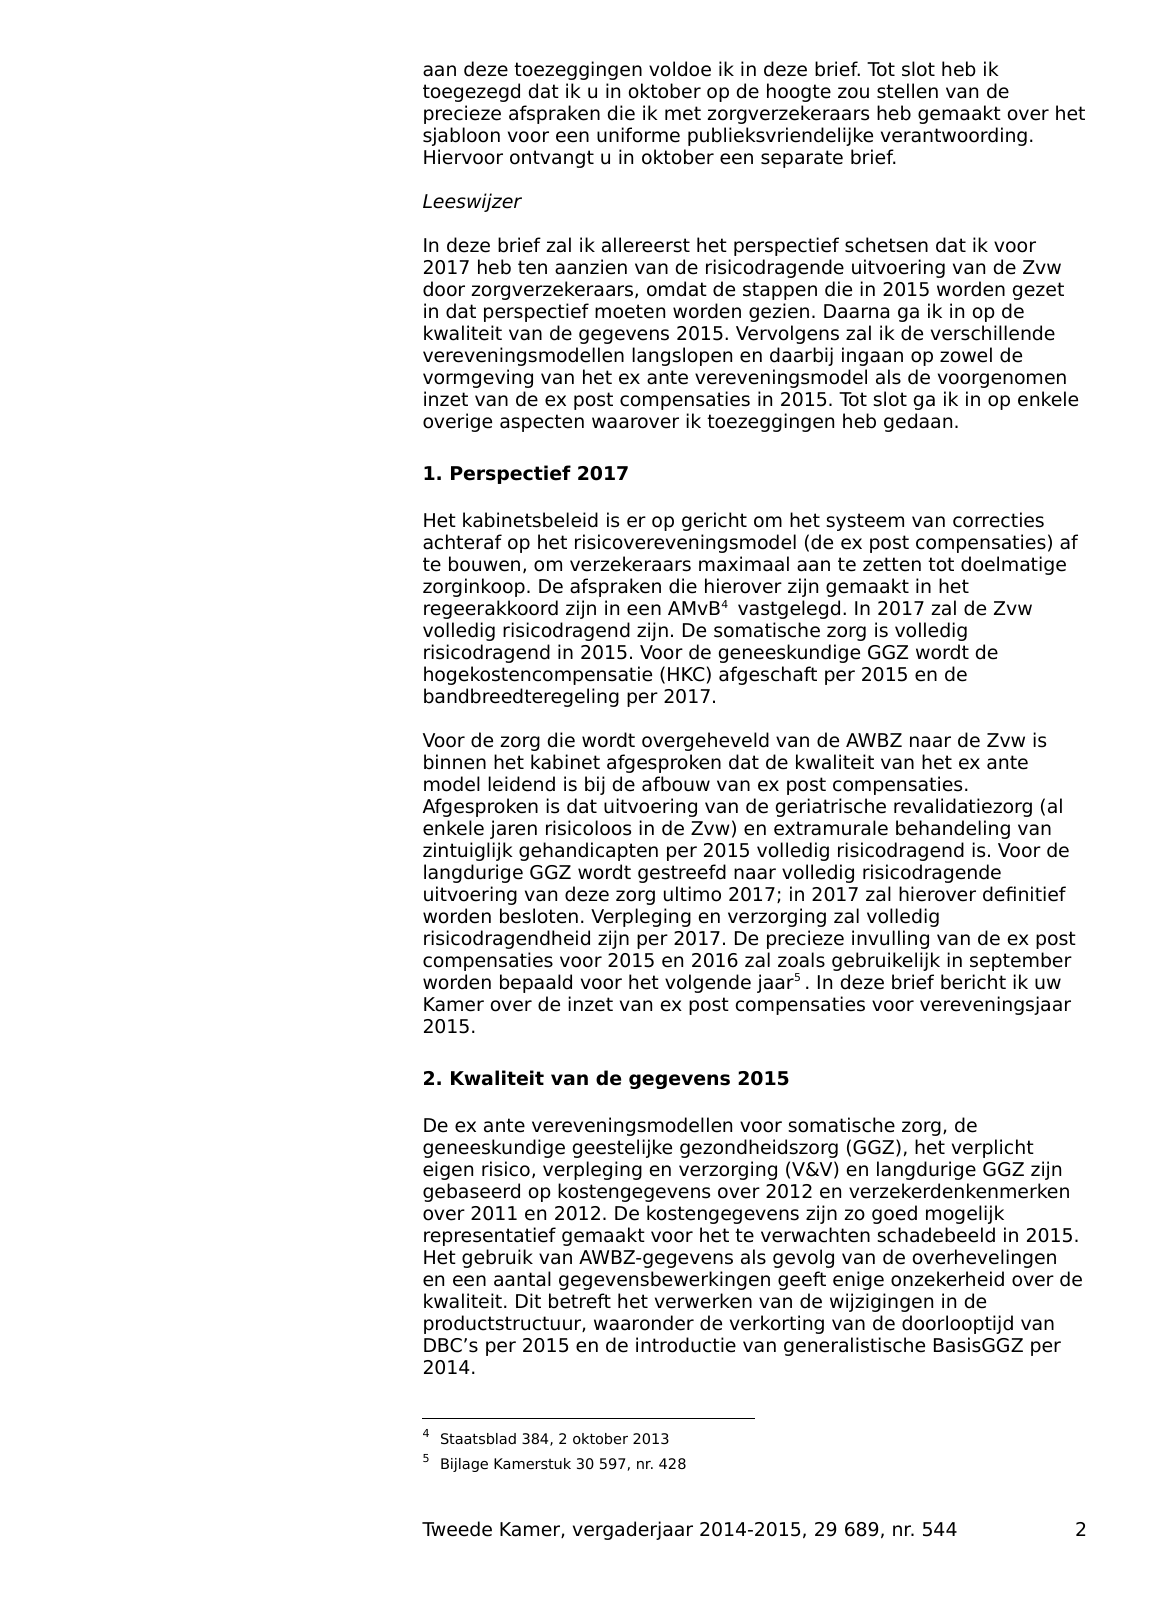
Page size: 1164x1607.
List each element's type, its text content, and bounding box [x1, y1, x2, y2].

subtitle 2. Kwaliteit van de gegevens 2015 [422, 1068, 1087, 1090]
text Bijlage Kamerstuk 30 597, nr. 428 [422, 1452, 1087, 1474]
text Staatsblad 384, 2 oktober 2013 [422, 1427, 1087, 1449]
text In deze brief zal ik allereerst het perspectief schetsen dat ik voor 2017 heb ten aanzien van de risicodragende uitvoering van de Zvw door zorgverzekeraars, omdat de stappen die in 2015 worden gezet in dat perspectief moeten worden gezien. Daarna ga ik in op de kwaliteit van de gegevens 2015. Vervolgens zal ik de verschillende vereveningsmodellen langslopen en daarbij ingaan op zowel de vormgeving van het ex ante vereveningsmodel als de voorgenomen inzet van de ex post compensaties in 2015. Tot slot ga ik in op enkele overige aspecten waarover ik toezeggingen heb gedaan. [422, 235, 1087, 433]
text De ex ante vereveningsmodellen voor somatische zorg, de geneeskundige geestelijke gezondheidszorg (GGZ), het verplicht eigen risico, verpleging en verzorging (V&V) en langdurige GGZ zijn gebaseerd op kostengegevens over 2012 en verzekerdenkenmerken over 2011 en 2012. De kostengegevens zijn zo goed mogelijk representatief gemaakt voor het te verwachten schadebeeld in 2015. Het gebruik van AWBZ-gegevens als gevolg van de overhevelingen en een aantal gegevensbewerkingen geeft enige onzekerheid over de kwaliteit. Dit betreft het verwerken van de wijzigingen in de productstructuur, waaronder de verkorting van de doorlooptijd van DBC’s per 2015 en de introductie van generalistische BasisGGZ per 2014. [422, 1115, 1087, 1378]
text Het kabinetsbeleid is er op gericht om het systeem van correcties achteraf op het risicovereveningsmodel (de ex post compensaties) af te bouwen, om verzekeraars maximaal aan te zetten tot doelmatige zorginkoop. De afspraken die hierover zijn gemaakt in het regeerakkoord zijn in een AMvB vastgelegd. In 2017 zal de Zvw volledig risicodragend zijn. De somatische zorg is volledig risicodragend in 2015. Voor de geneeskundige GGZ wordt de hogekostencompensatie (HKC) afgeschaft per 2015 en de bandbreedteregeling per 2017. [422, 510, 1087, 708]
text aan deze toezeggingen voldoe ik in deze brief. Tot slot heb ik toegezegd dat ik u in oktober op de hoogte zou stellen van de precieze afspraken die ik met zorgverzekeraars heb gemaakt over het sjabloon voor een uniforme publieksvriendelijke verantwoording. Hiervoor ontvangt u in oktober een separate brief. [422, 59, 1087, 169]
subtitle Leeswijzer [422, 191, 1087, 213]
text Voor de zorg die wordt overgeheveld van de AWBZ naar de Zvw is binnen het kabinet afgesproken dat de kwaliteit van het ex ante model leidend is bij de afbouw van ex post compensaties. Afgesproken is dat uitvoering van de geriatrische revalidatiezorg (al enkele jaren risicoloos in de Zvw) en extramurale behandeling van zintuiglijk gehandicapten per 2015 volledig risicodragend is. Voor de langdurige GGZ wordt gestreefd naar volledig risicodragende uitvoering van deze zorg ultimo 2017; in 2017 zal hierover definitief worden besloten. Verpleging en verzorging zal volledig risicodragendheid zijn per 2017. De precieze invulling van de ex post compensaties voor 2015 en 2016 zal zoals gebruikelijk in september worden bepaald voor het volgende jaar. In deze brief bericht ik uw Kamer over de inzet van ex post compensaties voor vereveningsjaar 2015. [422, 730, 1087, 1038]
subtitle 1. Perspectief 2017 [422, 463, 1087, 485]
